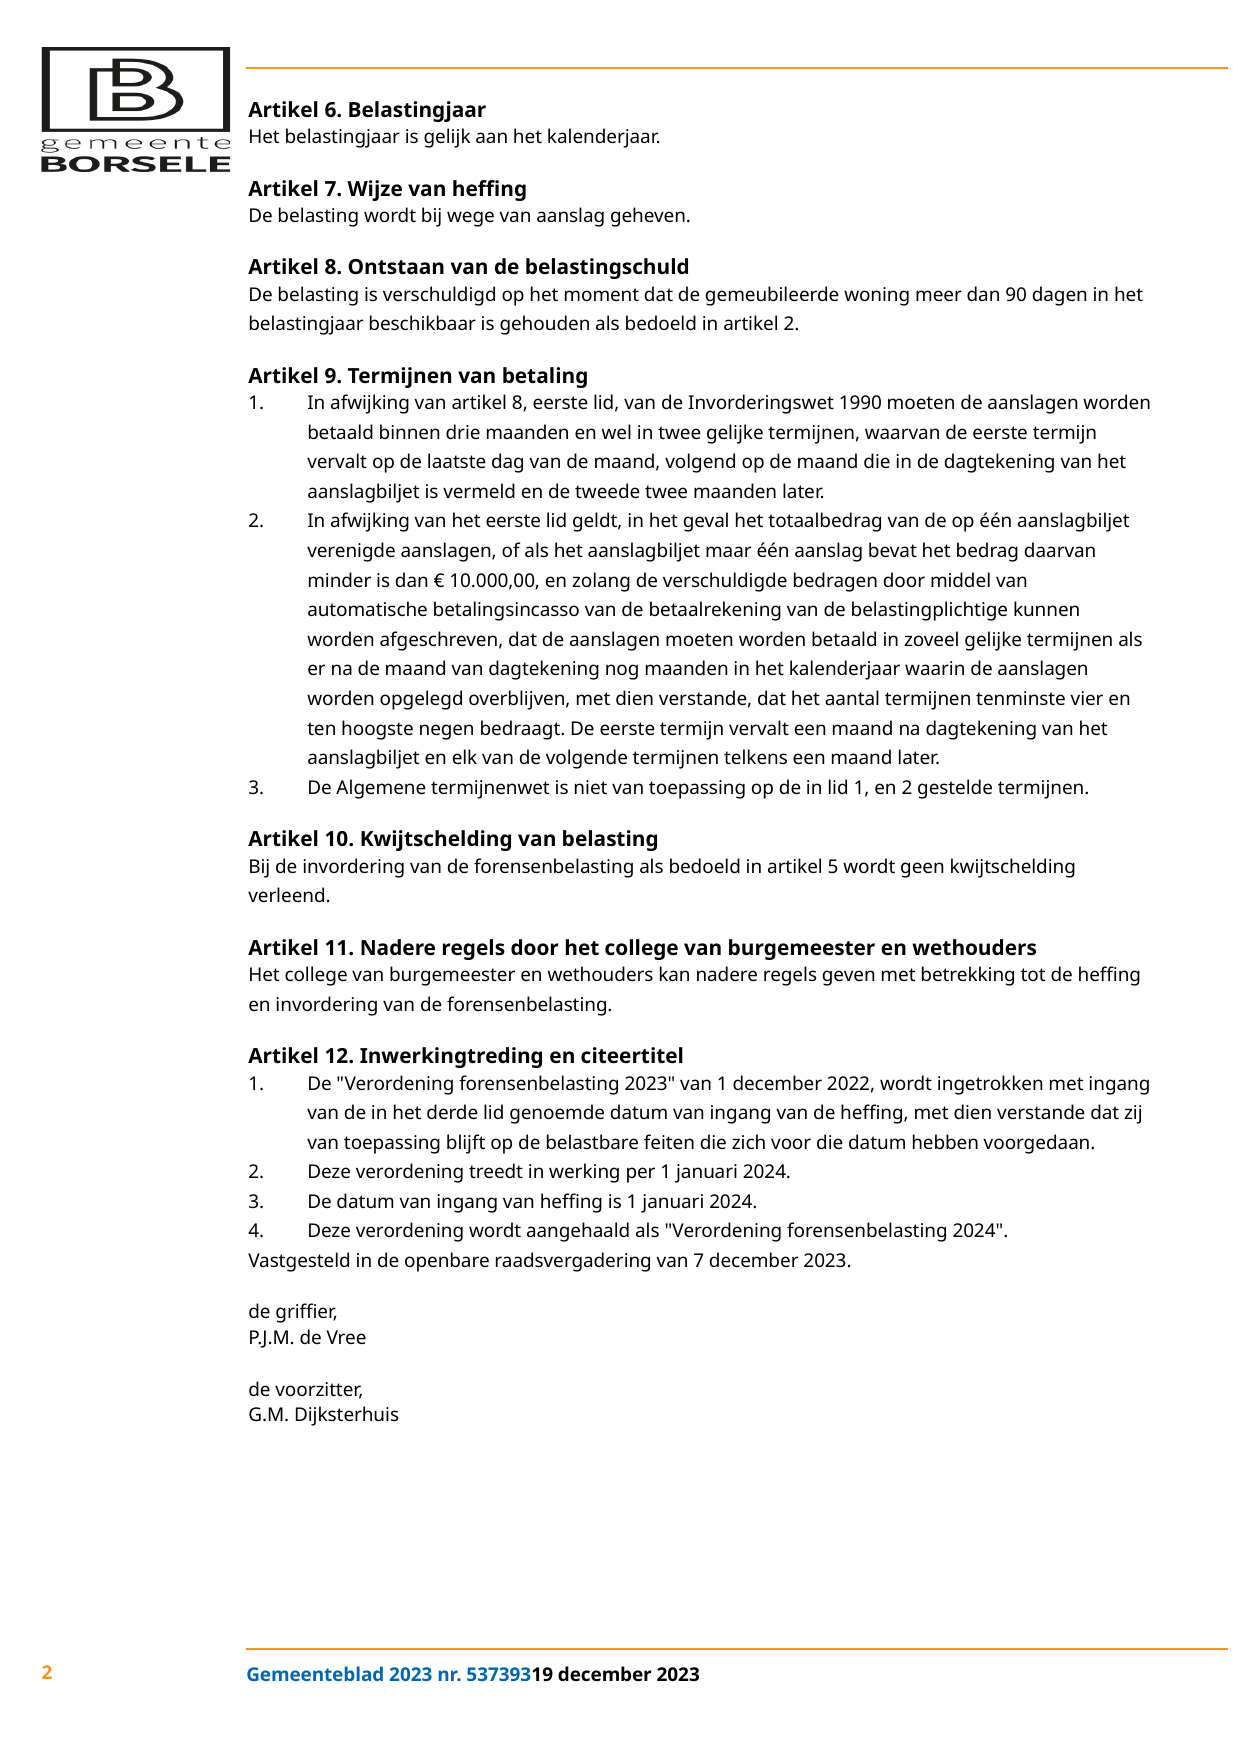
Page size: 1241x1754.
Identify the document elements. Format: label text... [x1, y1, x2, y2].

text de griffier, [248, 1299, 1152, 1324]
list De "Verordening forensenbelasting 2023" van 1 december 2022, wordt ingetrokken met ingang van de in het derde lid genoemde datum van ingang van de heffing, met dien verstande dat zij van toepassing blijft op de belastbare feiten die zich voor die datum hebben voorgedaan. [248, 1070, 1152, 1154]
list Deze verordening treedt in werking per 1 januari 2024. [248, 1158, 1152, 1184]
list In afwijking van artikel 8, eerste lid, van de Invorderingswet 1990 moeten de aanslagen worden betaald binnen drie maanden en wel in twee gelijke termijnen, waarvan de eerste termijn vervalt op de laatste dag van de maand, volgend op de maand die in de dagtekening van het aanslagbiljet is vermeld en de tweede twee maanden later. [248, 389, 1152, 504]
text de voorzitter, [248, 1376, 1152, 1402]
text Bij de invordering van de forensenbelasting als bedoeld in artikel 5 wordt geen kwijtschelding verleend. [248, 853, 1152, 908]
text Artikel 9. Termijnen van betaling [248, 361, 1152, 389]
text Het college van burgemeester en wethouders kan nadere regels geven met betrekking tot de heffing en invordering van de forensenbelasting. [248, 961, 1152, 1017]
text Het belastingjaar is gelijk aan het kalenderjaar. [248, 123, 1152, 149]
text De belasting is verschuldigd op het moment dat de gemeubileerde woning meer dan 90 dagen in het belastingjaar beschikbaar is gehouden als bedoeld in artikel 2. [248, 281, 1152, 336]
list In afwijking van het eerste lid geldt, in het geval het totaalbedrag van de op één aanslagbiljet verenigde aanslagen, of als het aanslagbiljet maar één aanslag bevat het bedrag daarvan minder is dan € 10.000,00, en zolang de verschuldigde bedragen door middel van automatische betalingsincasso van de betaalrekening van de belastingplichtige kunnen worden afgeschreven, dat de aanslagen moeten worden betaald in zoveel gelijke termijnen als er na de maand van dagtekening nog maanden in het kalenderjaar waarin de aanslagen worden opgelegd overblijven, met dien verstande, dat het aantal termijnen tenminste vier en ten hoogste negen bedraagt. De eerste termijn vervalt een maand na dagtekening van het aanslagbiljet en elk van de volgende termijnen telkens een maand later. [248, 508, 1152, 770]
text P.J.M. de Vree [248, 1324, 1152, 1350]
text Artikel 11. Nadere regels door het college van burgemeester en wethouders [248, 933, 1152, 961]
text Artikel 6. Belastingjaar [248, 95, 1152, 123]
list De datum van ingang van heffing is 1 januari 2024. [248, 1188, 1152, 1214]
text De belasting wordt bij wege van aanslag geheven. [248, 202, 1152, 228]
text Artikel 12. Inwerkingtreding en citeertitel [248, 1041, 1152, 1070]
text Artikel 8. Ontstaan van de belastingschuld [248, 252, 1152, 281]
text G.M. Dijksterhuis [248, 1402, 1152, 1427]
picture [41, 47, 231, 172]
text Vastgesteld in de openbare raadsvergadering van 7 december 2023. [248, 1247, 1152, 1273]
list Deze verordening wordt aangehaald als "Verordening forensenbelasting 2024". [248, 1218, 1152, 1243]
text Artikel 7. Wijze van heffing [248, 174, 1152, 202]
text Artikel 10. Kwijtschelding van belasting [248, 824, 1152, 853]
list De Algemene termijnenwet is niet van toepassing op de in lid 1, en 2 gestelde termijnen. [248, 774, 1152, 800]
